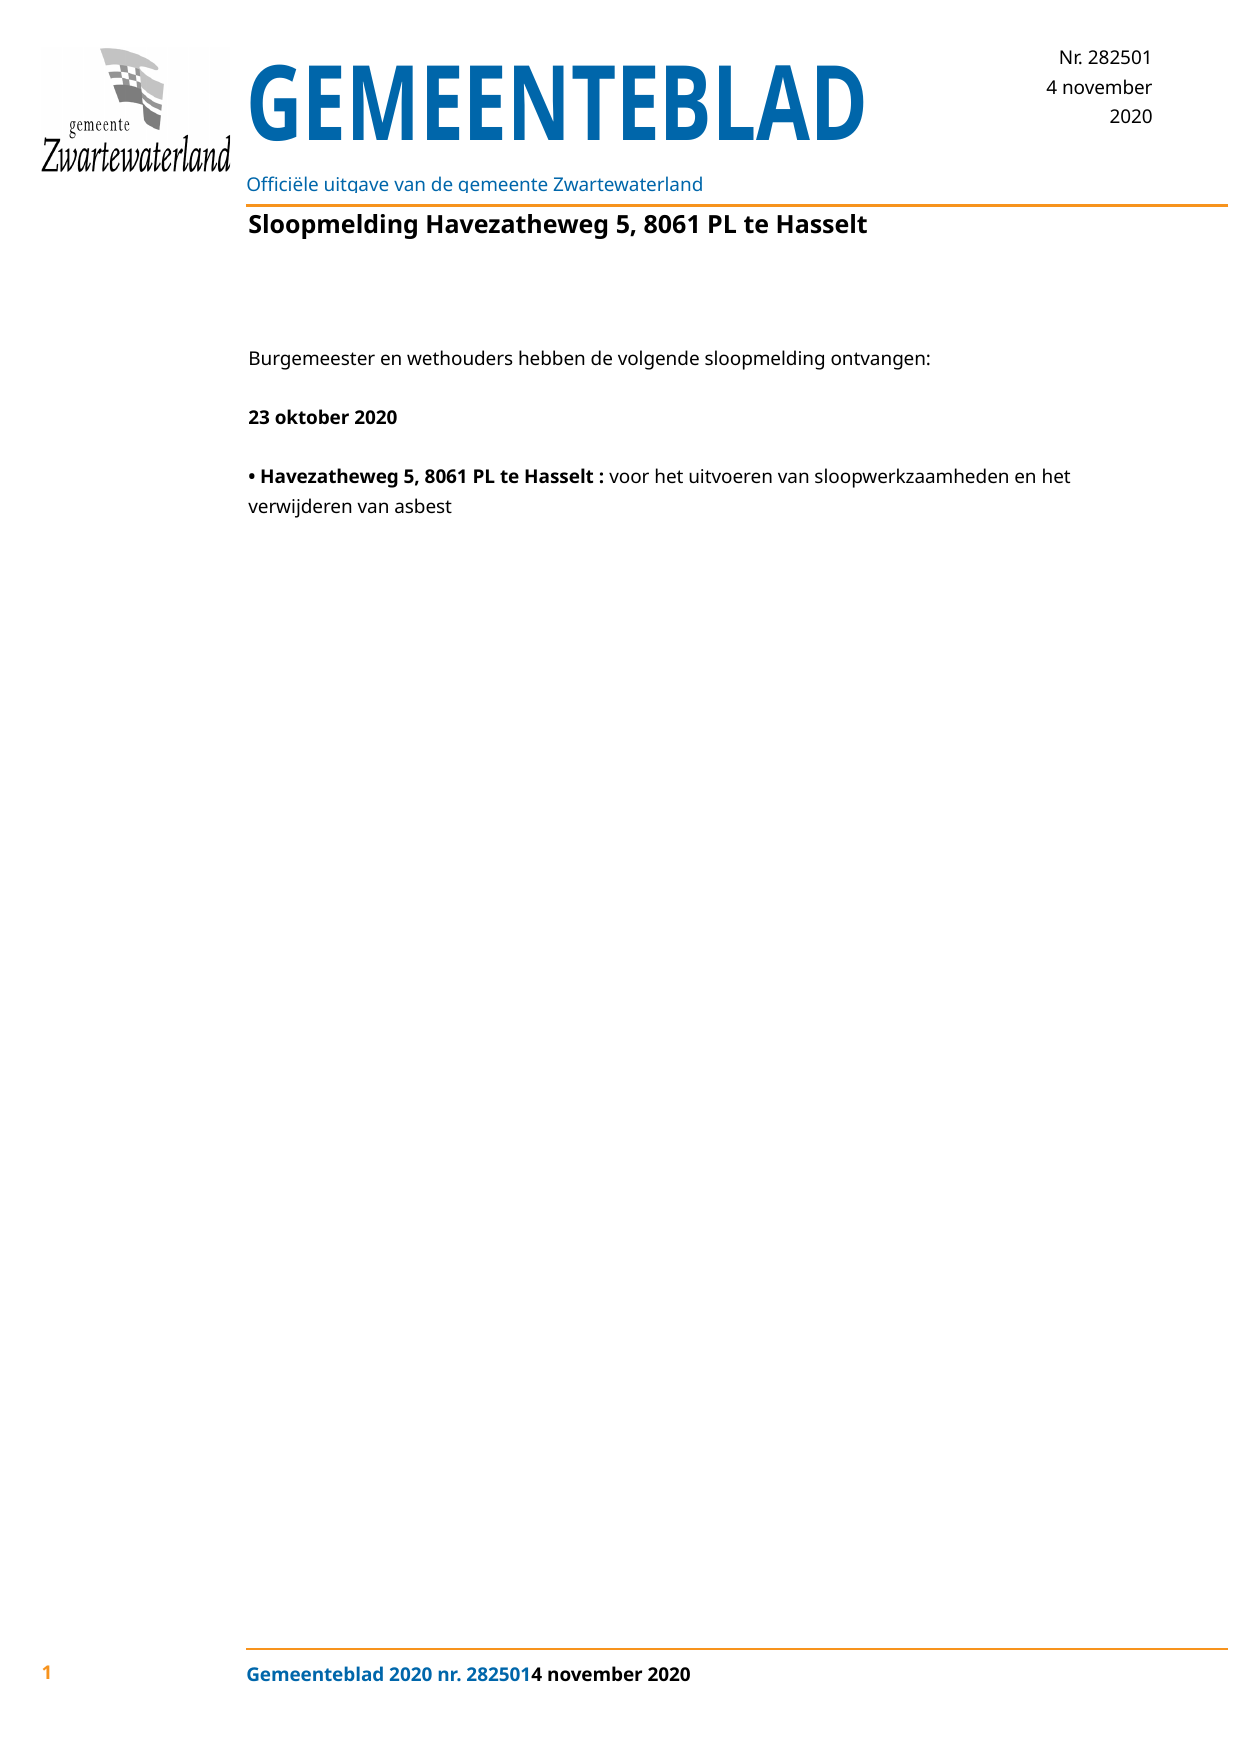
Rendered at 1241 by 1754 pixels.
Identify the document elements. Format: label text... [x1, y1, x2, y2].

picture [41, 47, 231, 172]
text Sloopmelding Havezatheweg 5, 8061 PL te Hasselt [248, 207, 1152, 241]
text 23 oktober 2020 [248, 404, 1152, 430]
text Burgemeester en wethouders hebben de volgende sloopmelding ontvangen: [248, 345, 1152, 371]
text • Havezatheweg 5, 8061 PL te Hasselt : voor het uitvoeren van sloopwerkzaamheden en het verwijderen van asbest [248, 464, 1152, 519]
